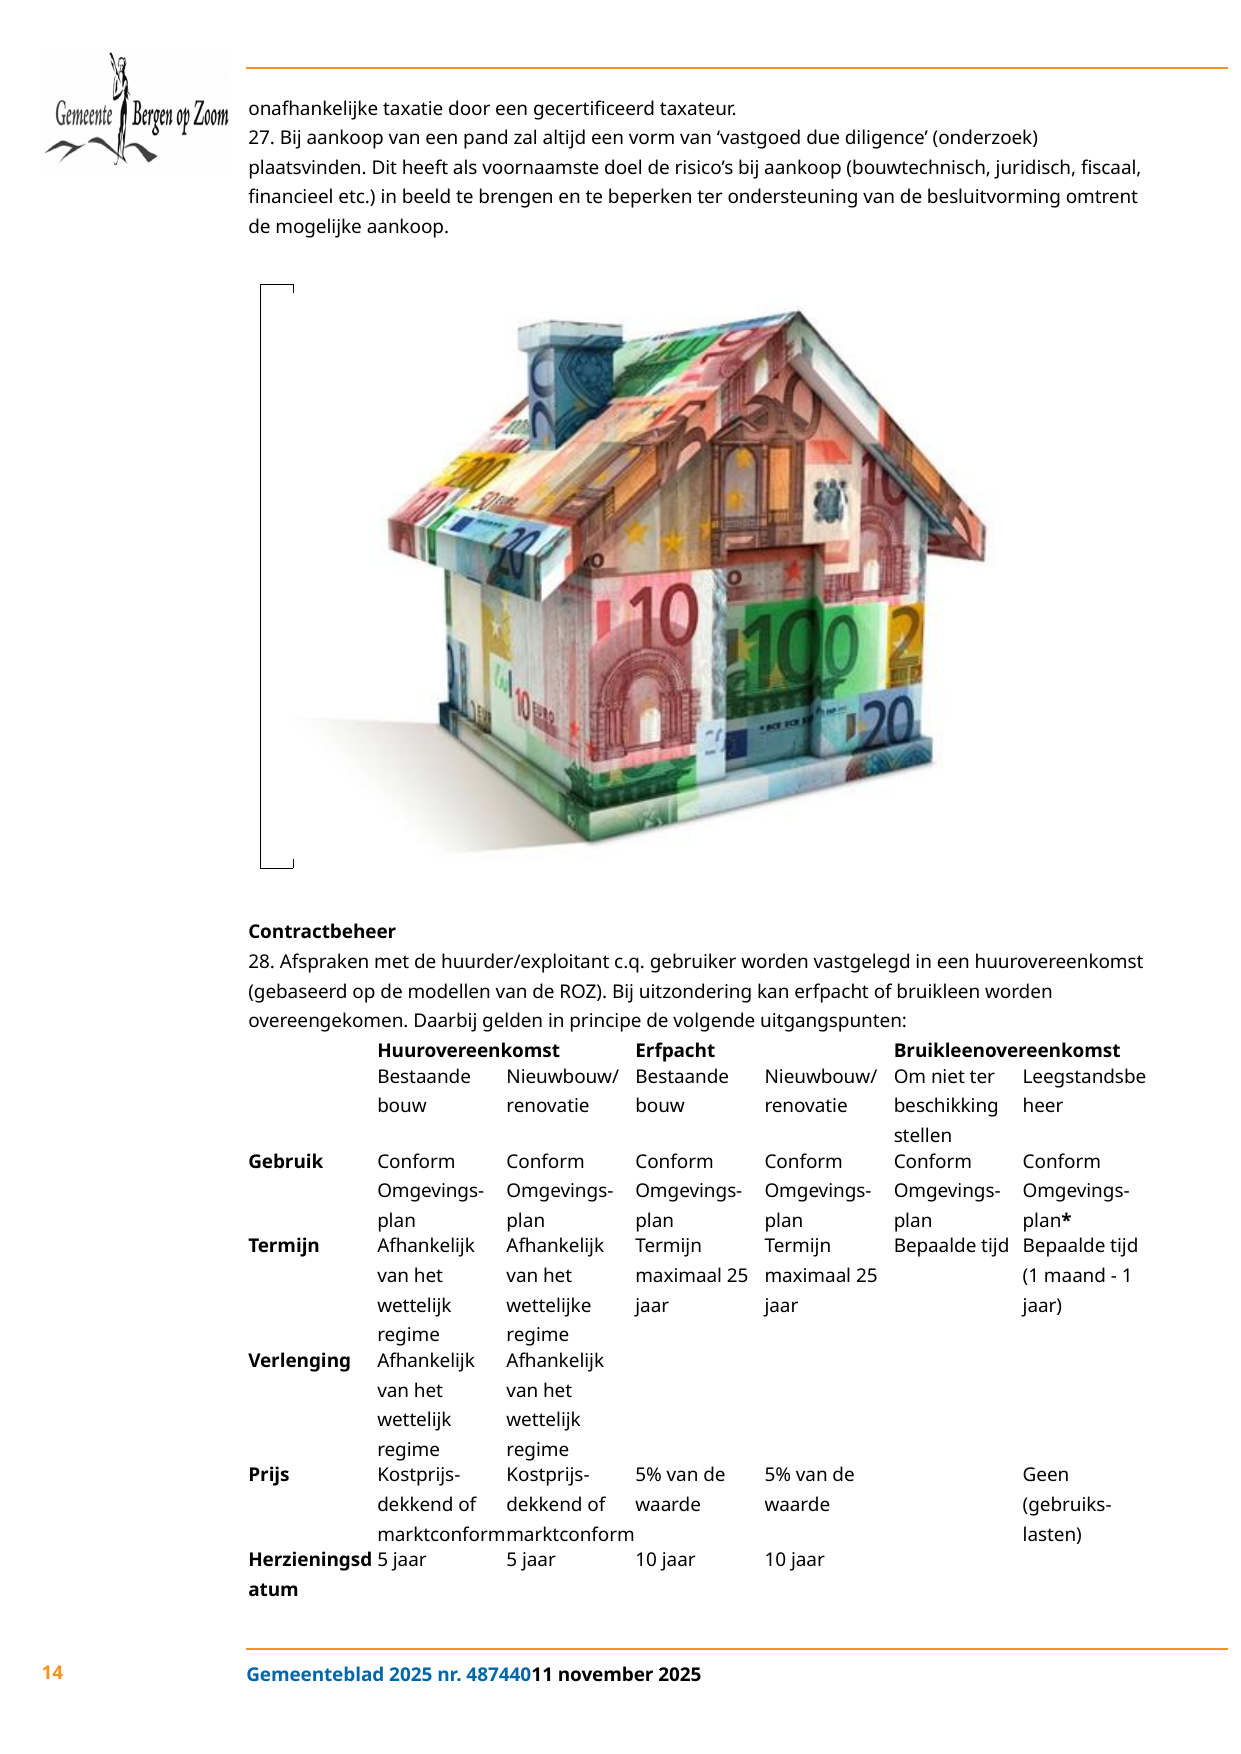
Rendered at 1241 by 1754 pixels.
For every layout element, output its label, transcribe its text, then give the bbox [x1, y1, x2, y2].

table_cell Prijs [248, 1462, 377, 1547]
table_cell Geen (gebruiks-lasten) [1023, 1462, 1152, 1547]
table_cell [248, 1063, 377, 1148]
table_cell Termijn maximaal 25 jaar [764, 1233, 893, 1347]
table_cell Conform Omgevings- plan* [1023, 1148, 1152, 1233]
table_cell 5 jaar [377, 1547, 506, 1602]
table_header Huurovereenkomst [377, 1037, 635, 1063]
table_cell Leegstandsbeheer [1023, 1063, 1152, 1148]
table_cell Nieuwbouw/ renovatie [764, 1063, 893, 1148]
table_cell 10 jaar [764, 1547, 893, 1602]
table_cell Afhankelijk van het wettelijk regime [377, 1347, 506, 1462]
table_cell Termijn [248, 1233, 377, 1347]
table_cell Gebruik [248, 1148, 377, 1233]
table_cell [1023, 1347, 1152, 1462]
table_cell [894, 1547, 1022, 1602]
table_cell Verlenging [248, 1347, 377, 1462]
table_cell Conform Omgevings- plan [764, 1148, 893, 1233]
table_cell 5 jaar [506, 1547, 635, 1602]
table_cell Conform Omgevings- plan [894, 1148, 1022, 1233]
table_cell Conform Omgevings- plan [506, 1148, 635, 1233]
table_cell Nieuwbouw/ renovatie [506, 1063, 635, 1148]
table_cell [1023, 1547, 1152, 1602]
table_cell Bestaande bouw [377, 1063, 506, 1148]
table_cell 10 jaar [635, 1547, 764, 1602]
picture [41, 47, 231, 172]
table_cell [894, 1347, 1022, 1462]
text 27. Bij aankoop van een pand zal altijd een vorm van ‘vastgoed due diligence’ (onderzoek) plaatsvinden. Dit heeft als voornaamste doel de risico’s bij aankoop (bouwtechnisch, juridisch, fiscaal, financieel etc.) in beeld te brengen en te beperken ter ondersteuning van de besluitvorming omtrent de mogelijke aankoop. [248, 124, 1152, 239]
table_header [248, 1037, 377, 1063]
table_cell Om niet ter beschikking stellen [894, 1063, 1022, 1148]
table_cell Afhankelijk van het wettelijke regime [506, 1233, 635, 1347]
table_cell Kostprijs-dekkend of marktconform [506, 1462, 635, 1547]
table_cell Termijn maximaal 25 jaar [635, 1233, 764, 1347]
table_cell 5% van de waarde [635, 1462, 764, 1547]
table_cell Conform Omgevings- plan [635, 1148, 764, 1233]
table_cell Kostprijs-dekkend of marktconform [377, 1462, 506, 1547]
table_cell [894, 1462, 1022, 1547]
picture [268, 293, 1022, 859]
table_cell Herzieningsdatum [248, 1547, 377, 1602]
table_cell [635, 1347, 764, 1462]
text onafhankelijke taxatie door een gecertificeerd taxateur. [248, 95, 1152, 121]
table_cell Afhankelijk van het wettelijk regime [377, 1233, 506, 1347]
table_cell Conform Omgevings-plan [377, 1148, 506, 1233]
table_header Erfpacht [635, 1037, 893, 1063]
text Contractbeheer [248, 919, 1152, 944]
table_cell Bestaande bouw [635, 1063, 764, 1148]
table_cell 5% van de waarde [764, 1462, 893, 1547]
text 28. Afspraken met de huurder/exploitant c.q. gebruiker worden vastgelegd in een huurovereenkomst (gebaseerd op de modellen van de ROZ). Bij uitzondering kan erfpacht of bruikleen worden overeengekomen. Daarbij gelden in principe de volgende uitgangspunten: [248, 948, 1152, 1033]
table_cell Bepaalde tijd [894, 1233, 1022, 1347]
table_cell [764, 1347, 893, 1462]
table_header Bruikleenovereenkomst [894, 1037, 1152, 1063]
table_cell Bepaalde tijd (1 maand - 1 jaar) [1023, 1233, 1152, 1347]
table_cell Afhankelijk van het wettelijk regime [506, 1347, 635, 1462]
